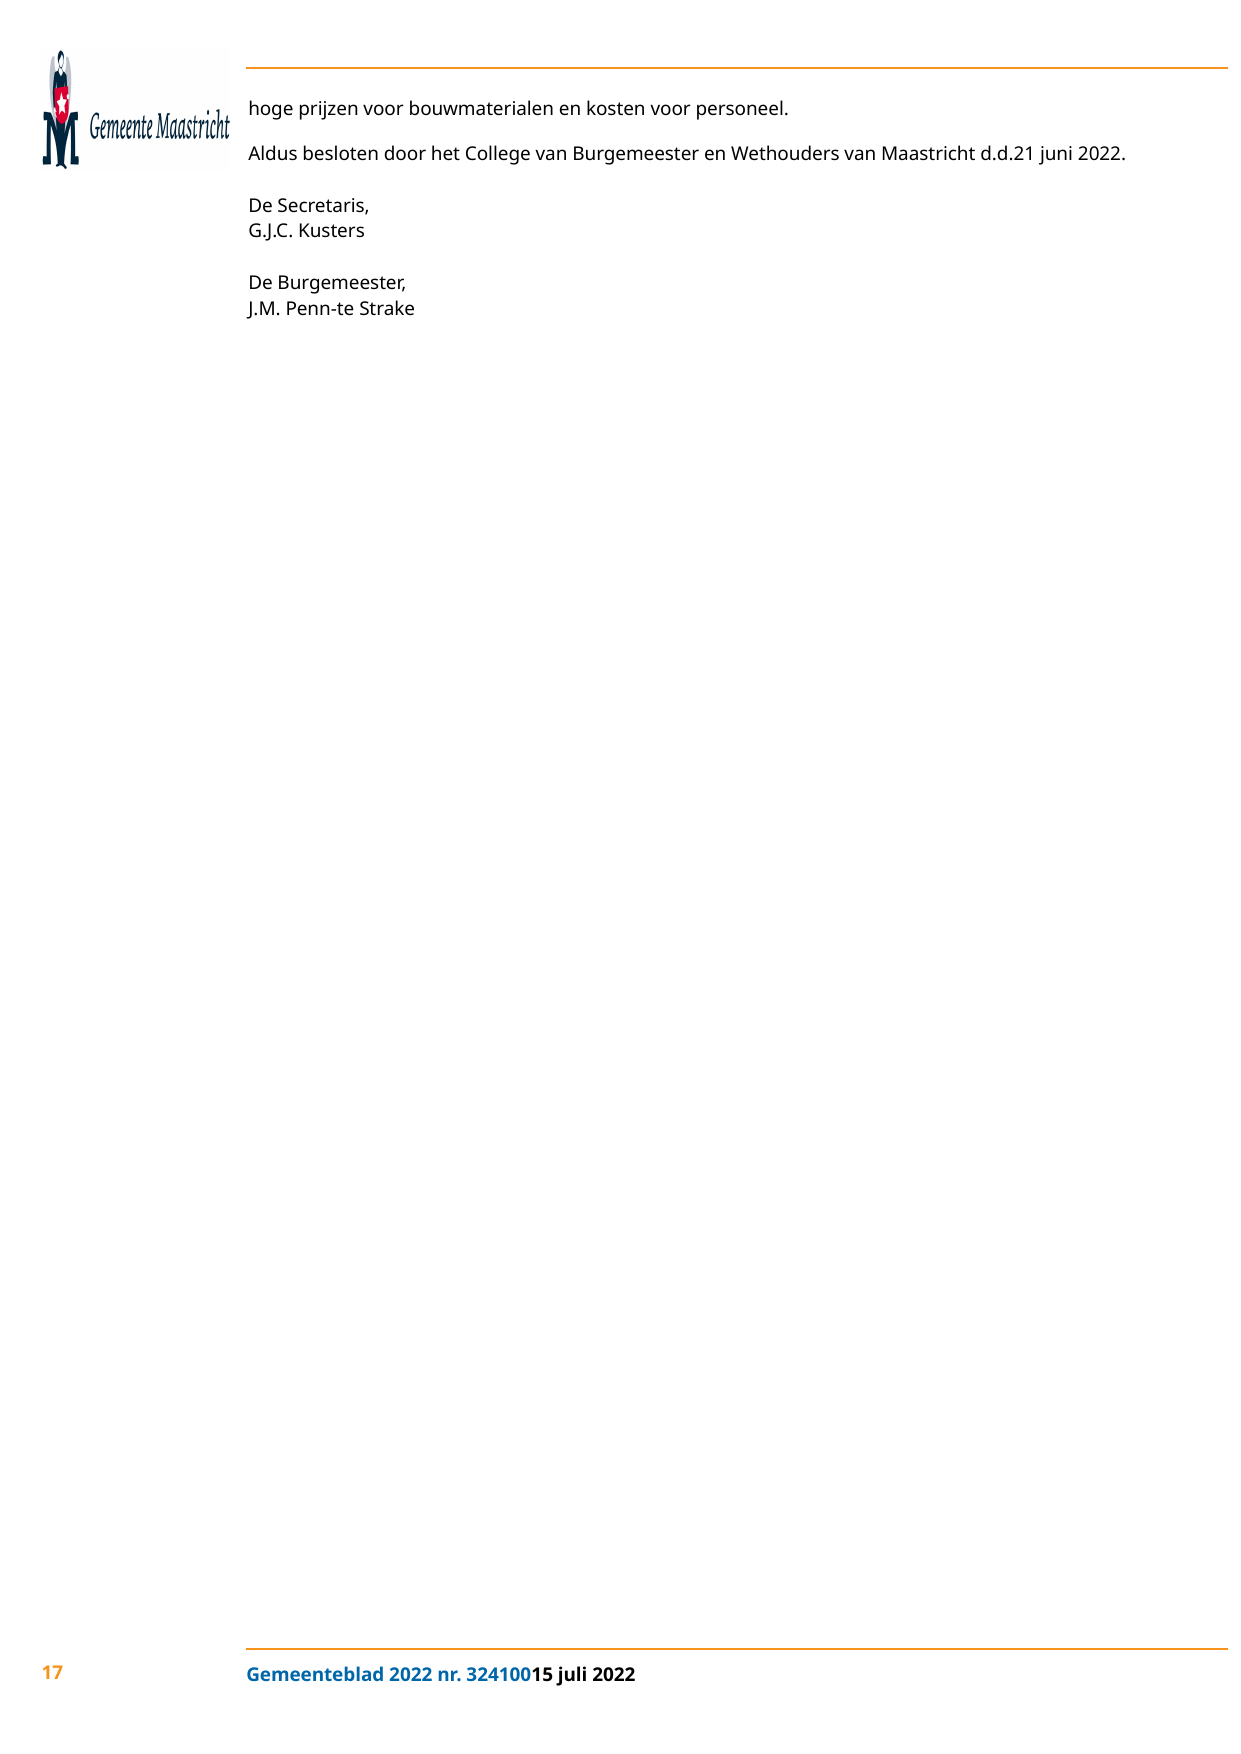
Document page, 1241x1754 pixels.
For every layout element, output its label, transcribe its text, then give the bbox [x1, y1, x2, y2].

text J.M. Penn-te Strake [248, 295, 1152, 321]
text hoge prijzen voor bouwmaterialen en kosten voor personeel. [248, 95, 1152, 121]
text Aldus besloten door het College van Burgemeester en Wethouders van Maastricht d.d.21 juni 2022. [248, 140, 1152, 166]
text De Secretaris, [248, 192, 1152, 218]
text G.J.C. Kusters [248, 218, 1152, 243]
text De Burgemeester, [248, 269, 1152, 295]
picture [41, 47, 231, 172]
